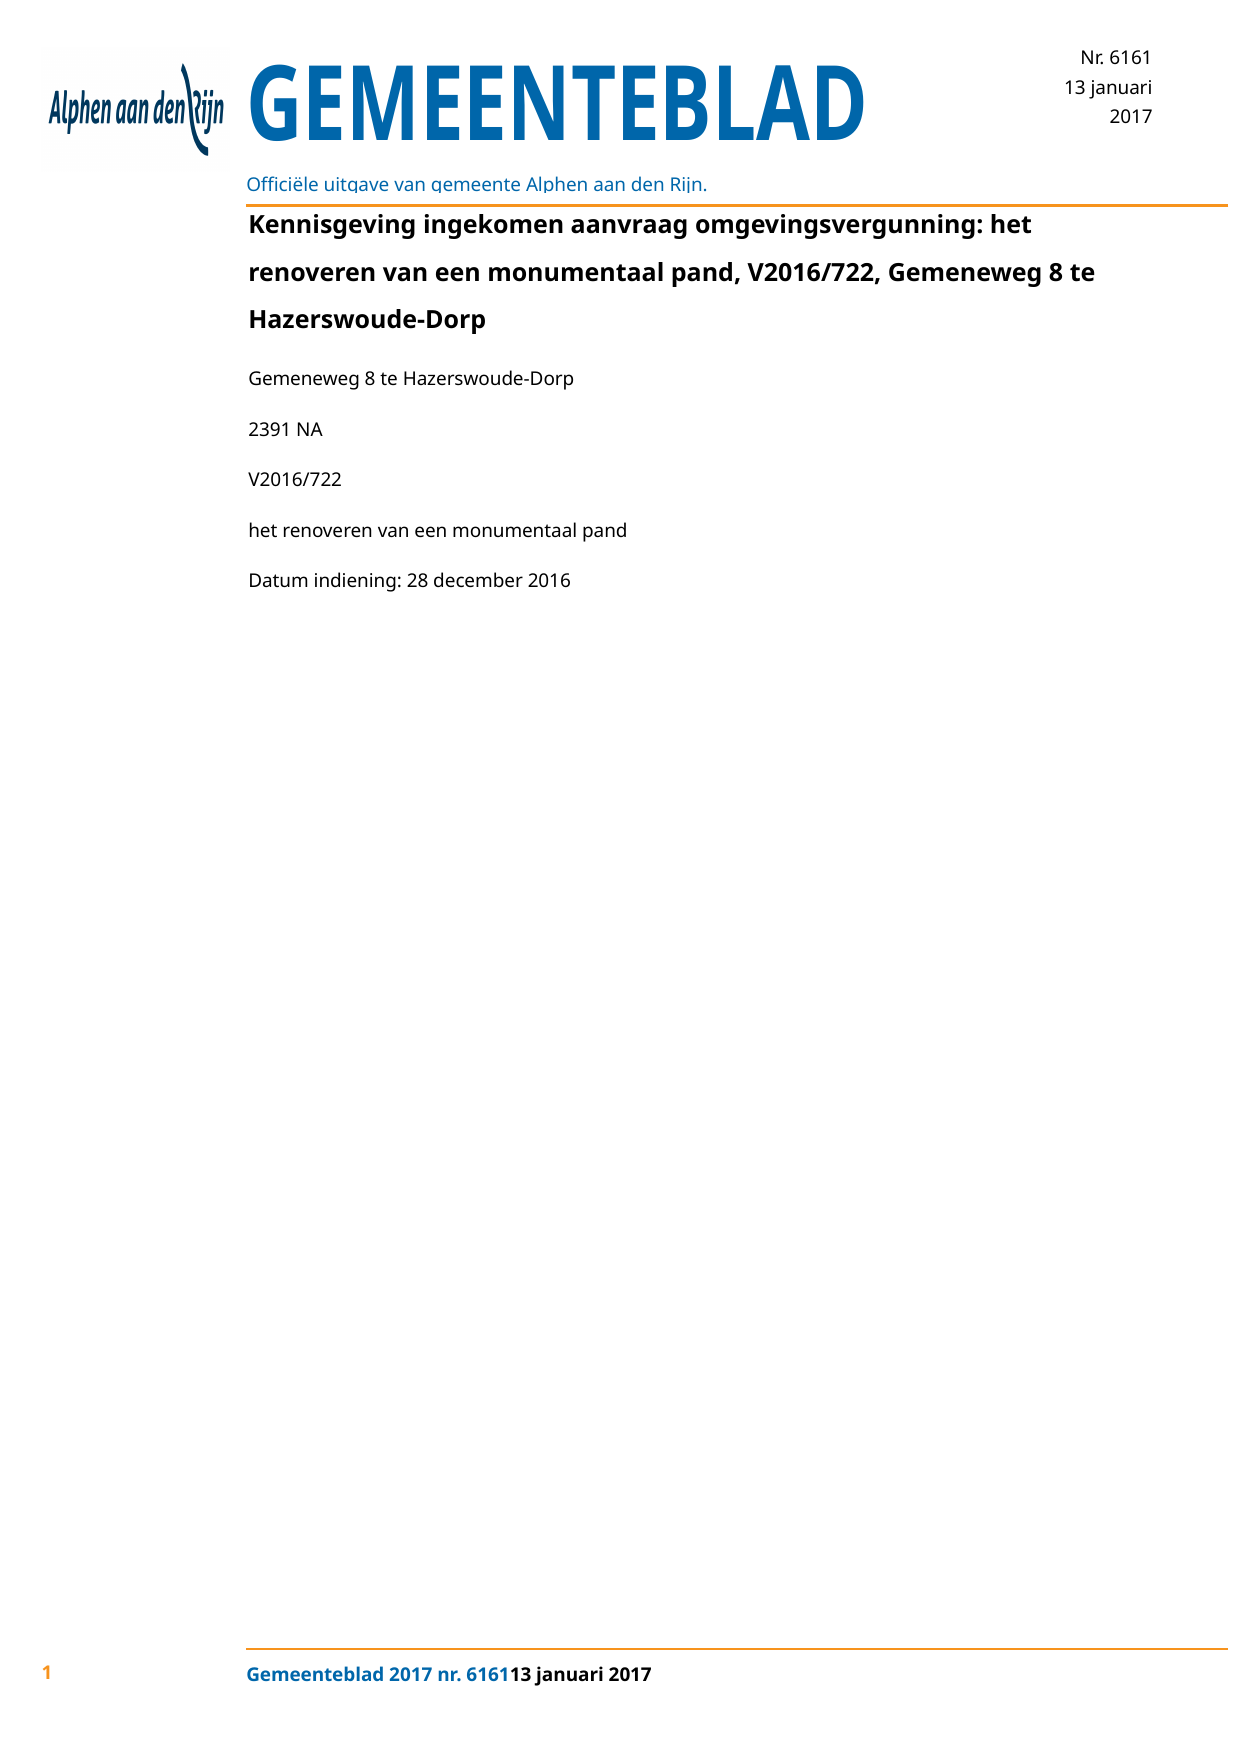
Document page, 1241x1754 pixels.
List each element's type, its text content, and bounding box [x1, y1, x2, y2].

text het renoveren van een monumentaal pand [248, 517, 1152, 542]
text Gemeneweg 8 te Hazerswoude-Dorp [248, 366, 1152, 391]
text Datum indiening: 28 december 2016 [248, 567, 1152, 593]
picture [41, 47, 231, 172]
text Kennisgeving ingekomen aanvraag omgevingsvergunning: het renoveren van een monumentaal pand, V2016/722, Gemeneweg 8 te Hazerswoude-Dorp [248, 207, 1152, 336]
text 2391 NA [248, 416, 1152, 442]
text V2016/722 [248, 466, 1152, 492]
